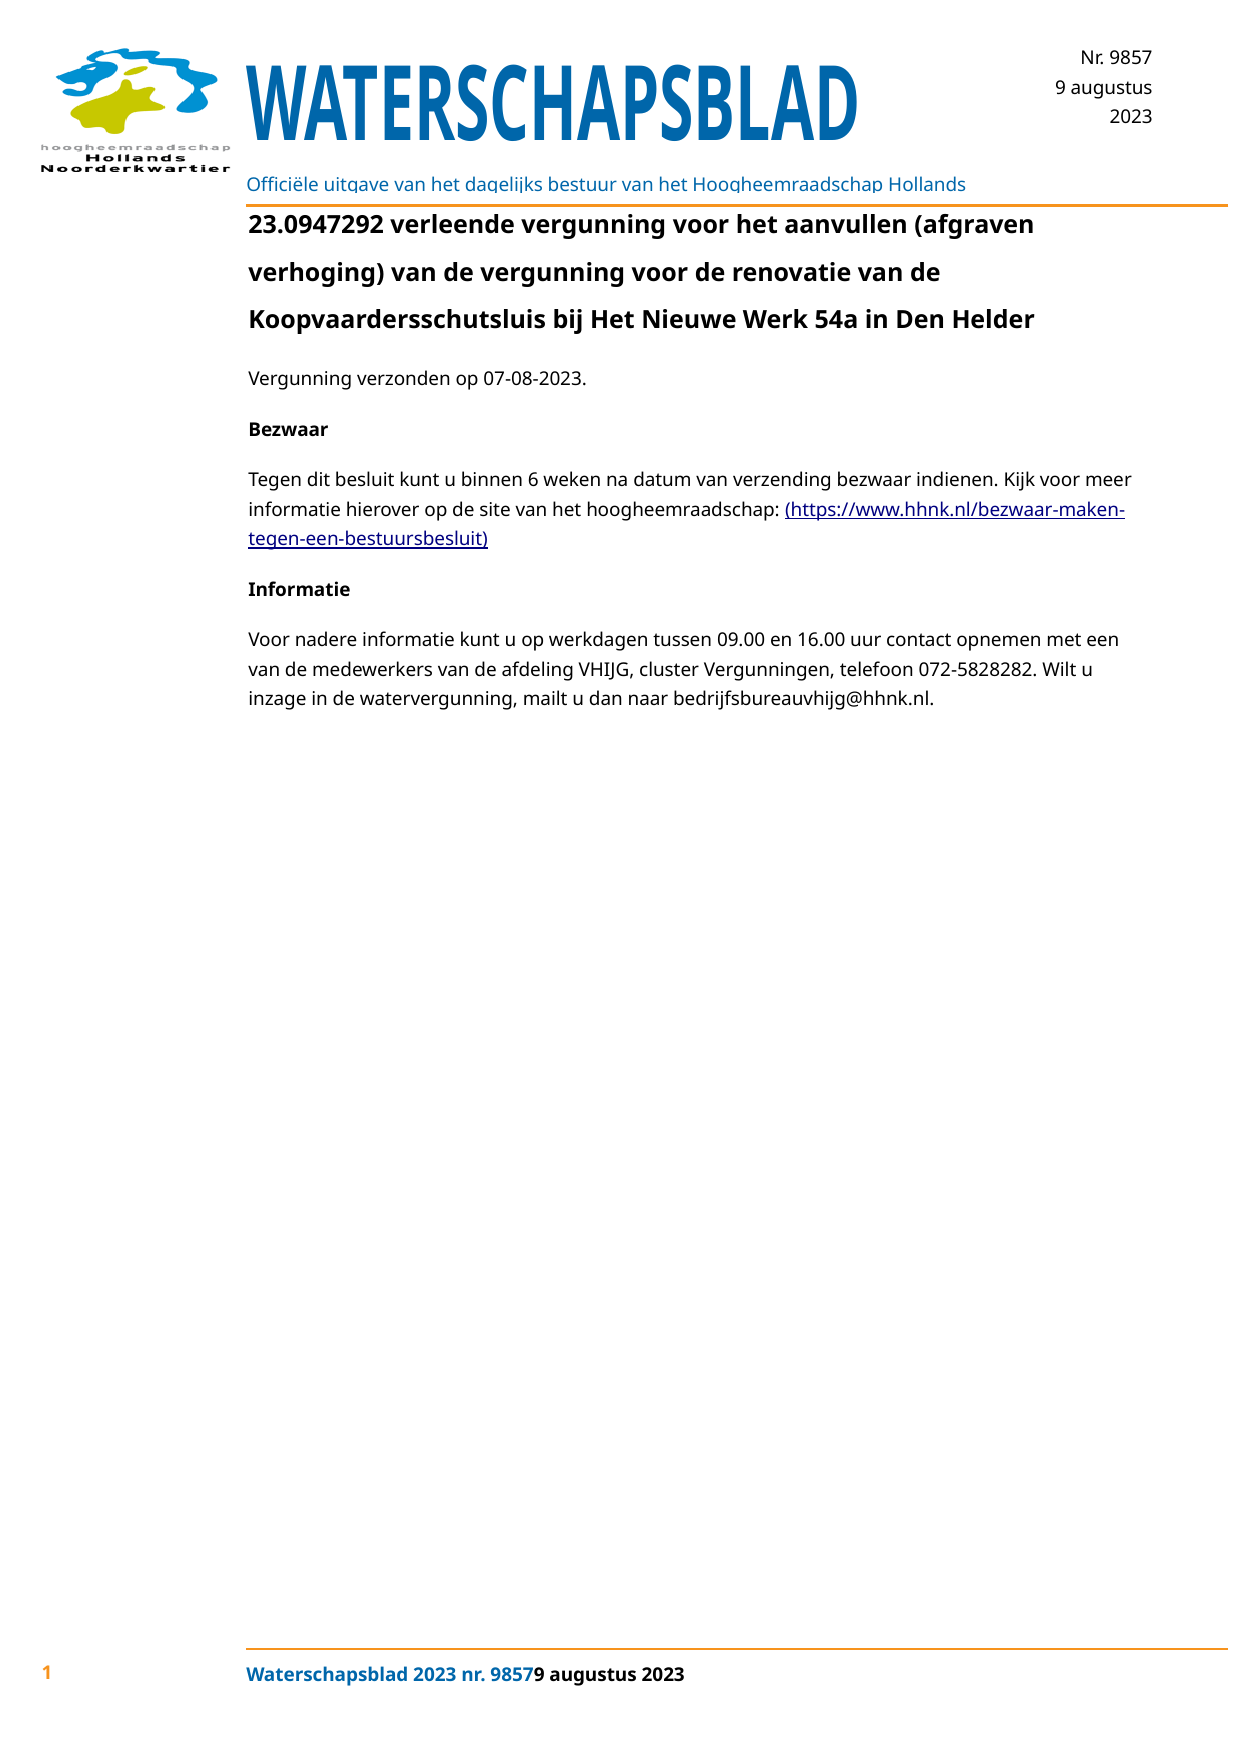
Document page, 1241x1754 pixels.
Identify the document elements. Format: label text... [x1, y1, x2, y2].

text Tegen dit besluit kunt u binnen 6 weken na datum van verzending bezwaar indienen. Kijk voor meer informatie hierover op de site van het hoogheemraadschap: (https://www.hhnk.nl/bezwaar-maken-tegen-een-bestuursbesluit) [248, 466, 1152, 551]
text Bezwaar [248, 416, 1152, 442]
text Vergunning verzonden op 07-08-2023. [248, 366, 1152, 391]
text 23.0947292 verleende vergunning voor het aanvullen (afgraven verhoging) van de vergunning voor de renovatie van de Koopvaardersschutsluis bij Het Nieuwe Werk 54a in Den Helder [248, 207, 1152, 336]
text Informatie [248, 576, 1152, 602]
text Voor nadere informatie kunt u op werkdagen tussen 09.00 en 16.00 uur contact opnemen met een van de medewerkers van de afdeling VHIJG, cluster Vergunningen, telefoon 072-5828282. Wilt u inzage in de watervergunning, mailt u dan naar bedrijfsbureauvhijg@hhnk.nl. [248, 626, 1152, 711]
picture [41, 47, 231, 172]
